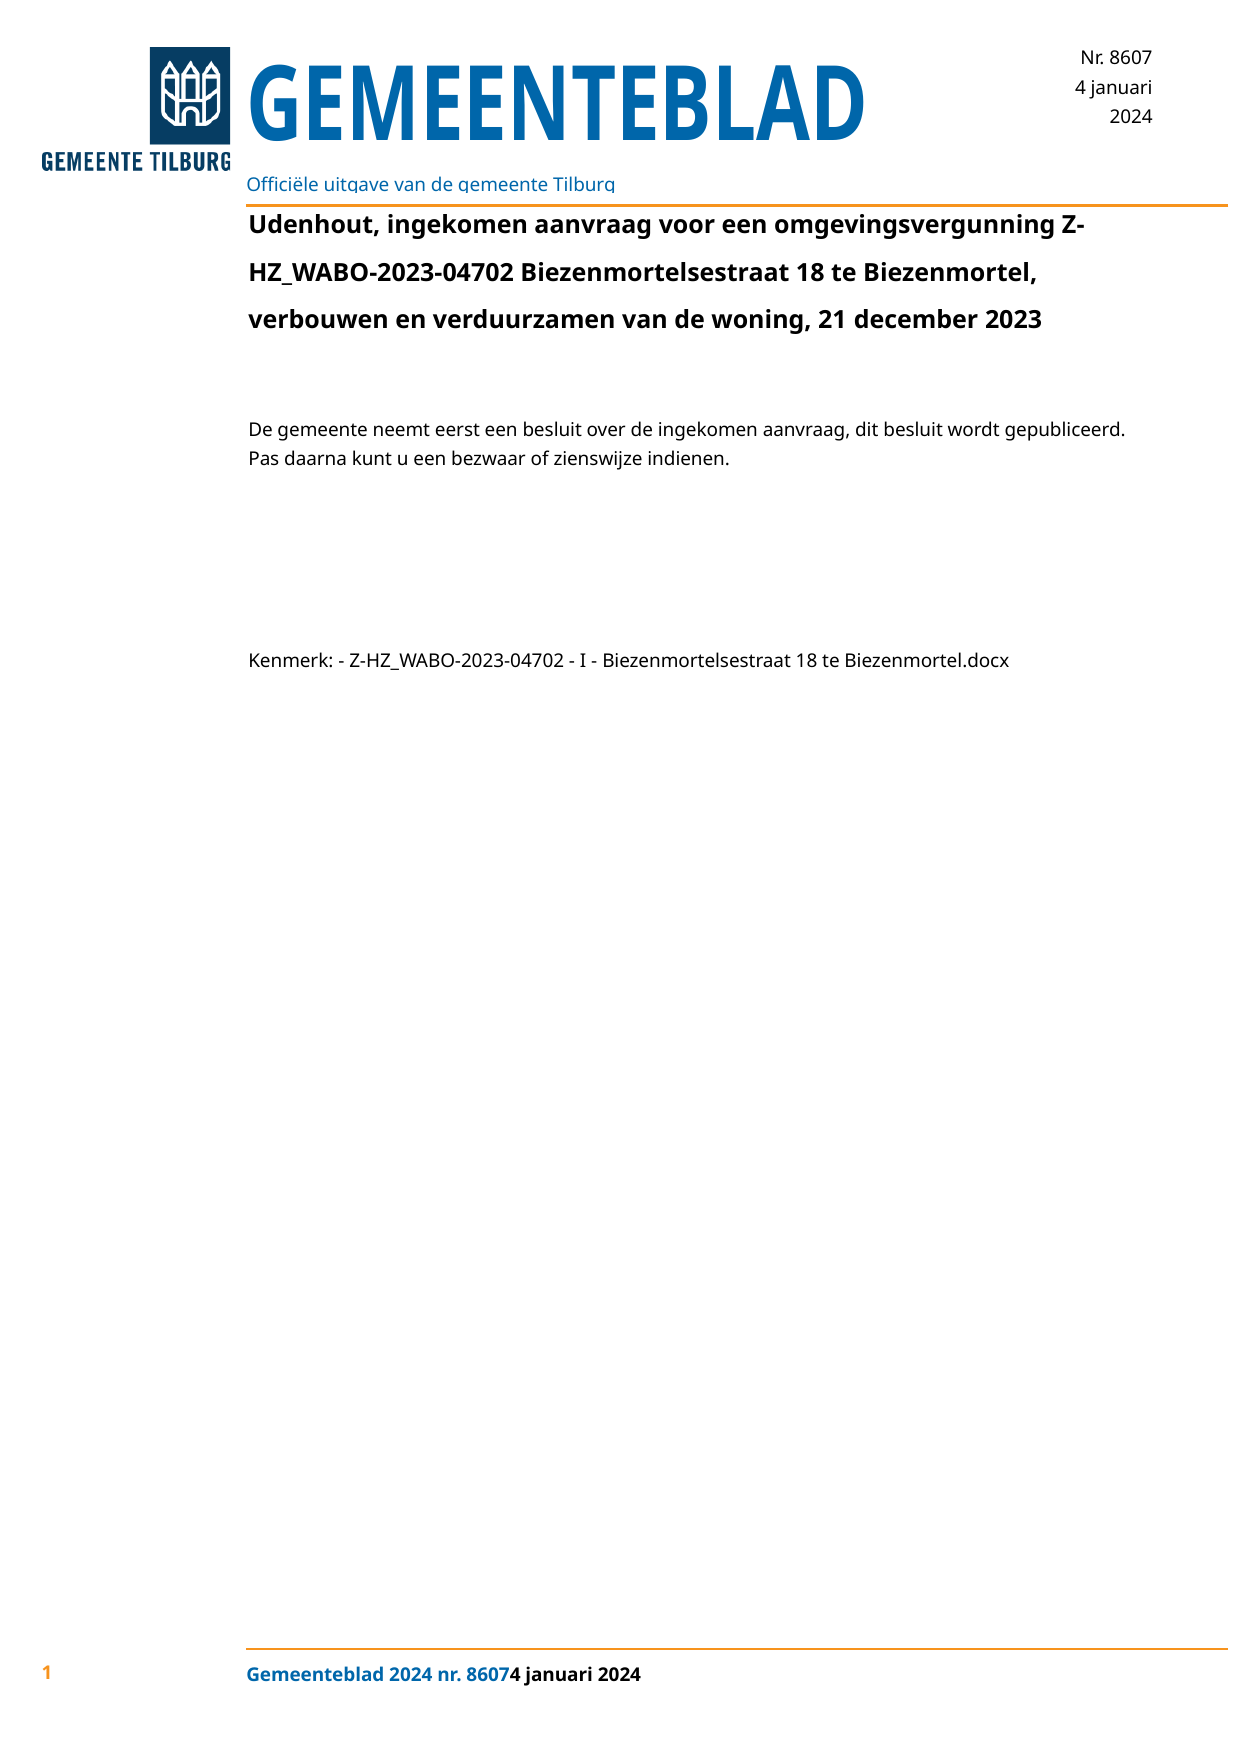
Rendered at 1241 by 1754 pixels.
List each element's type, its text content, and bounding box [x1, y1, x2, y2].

text De gemeente neemt eerst een besluit over de ingekomen aanvraag, dit besluit wordt gepubliceerd. Pas daarna kunt u een bezwaar of zienswijze indienen. [248, 416, 1152, 471]
text Udenhout, ingekomen aanvraag voor een omgevingsvergunning Z-HZ_WABO-2023-04702 Biezenmortelsestraat 18 te Biezenmortel, verbouwen en verduurzamen van de woning, 21 december 2023 [248, 207, 1152, 336]
text Kenmerk: - Z-HZ_WABO-2023-04702 - I - Biezenmortelsestraat 18 te Biezenmortel.docx [248, 647, 1152, 673]
picture [41, 47, 231, 172]
